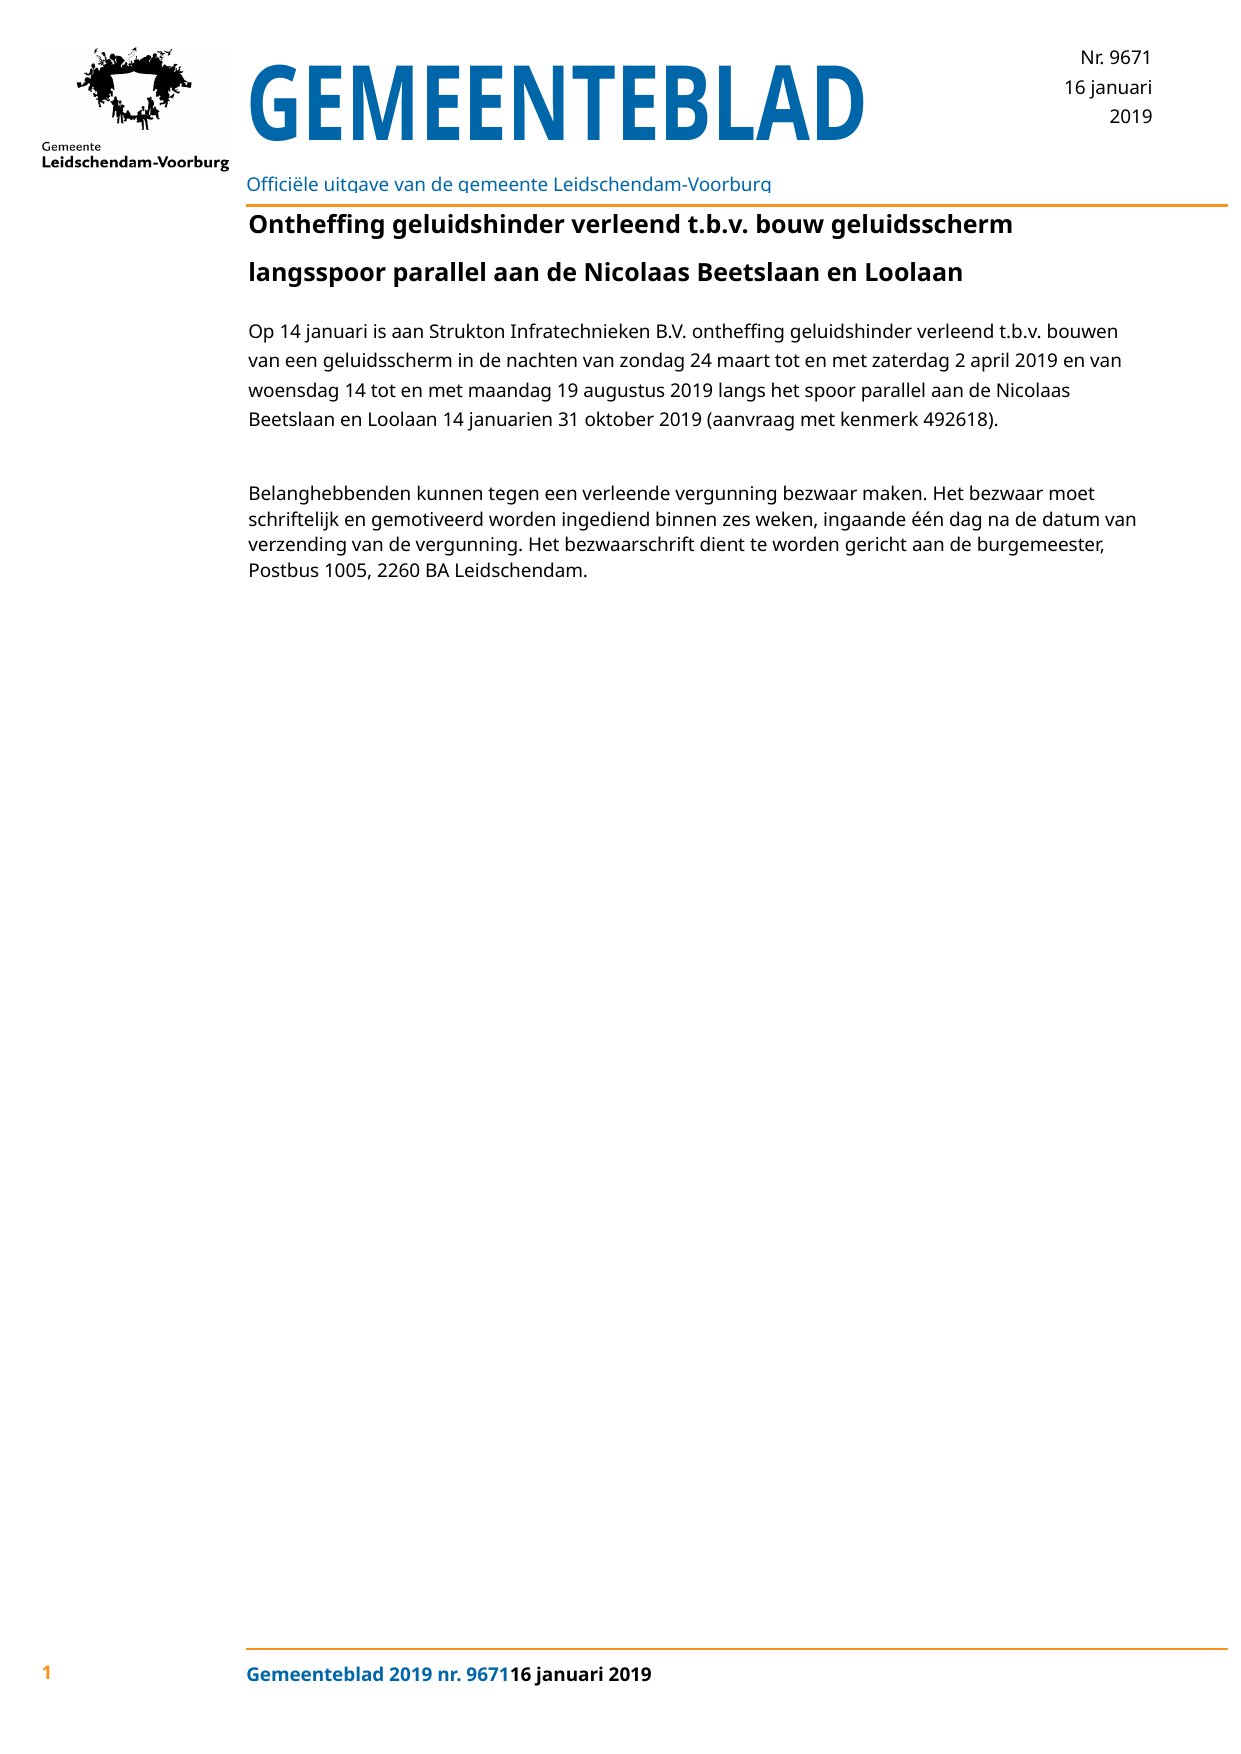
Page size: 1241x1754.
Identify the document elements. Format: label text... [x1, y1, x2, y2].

picture [41, 47, 231, 172]
text Belanghebbenden kunnen tegen een verleende vergunning bezwaar maken. Het bezwaar moet schriftelijk en gemotiveerd worden ingediend binnen zes weken, ingaande één dag na de datum van verzending van de vergunning. Het bezwaarschrift dient te worden gericht aan de burgemeester, Postbus 1005, 2260 BA Leidschendam. [248, 480, 1152, 583]
text Op 14 januari is aan Strukton Infratechnieken B.V. ontheffing geluidshinder verleend t.b.v. bouwen van een geluidsscherm in de nachten van zondag 24 maart tot en met zaterdag 2 april 2019 en van woensdag 14 tot en met maandag 19 augustus 2019 langs het spoor parallel aan de Nicolaas Beetslaan en Loolaan 14 januarien 31 oktober 2019 (aanvraag met kenmerk 492618). [248, 318, 1152, 432]
text Ontheffing geluidshinder verleend t.b.v. bouw geluidsscherm langsspoor parallel aan de Nicolaas Beetslaan en Loolaan [248, 207, 1152, 288]
